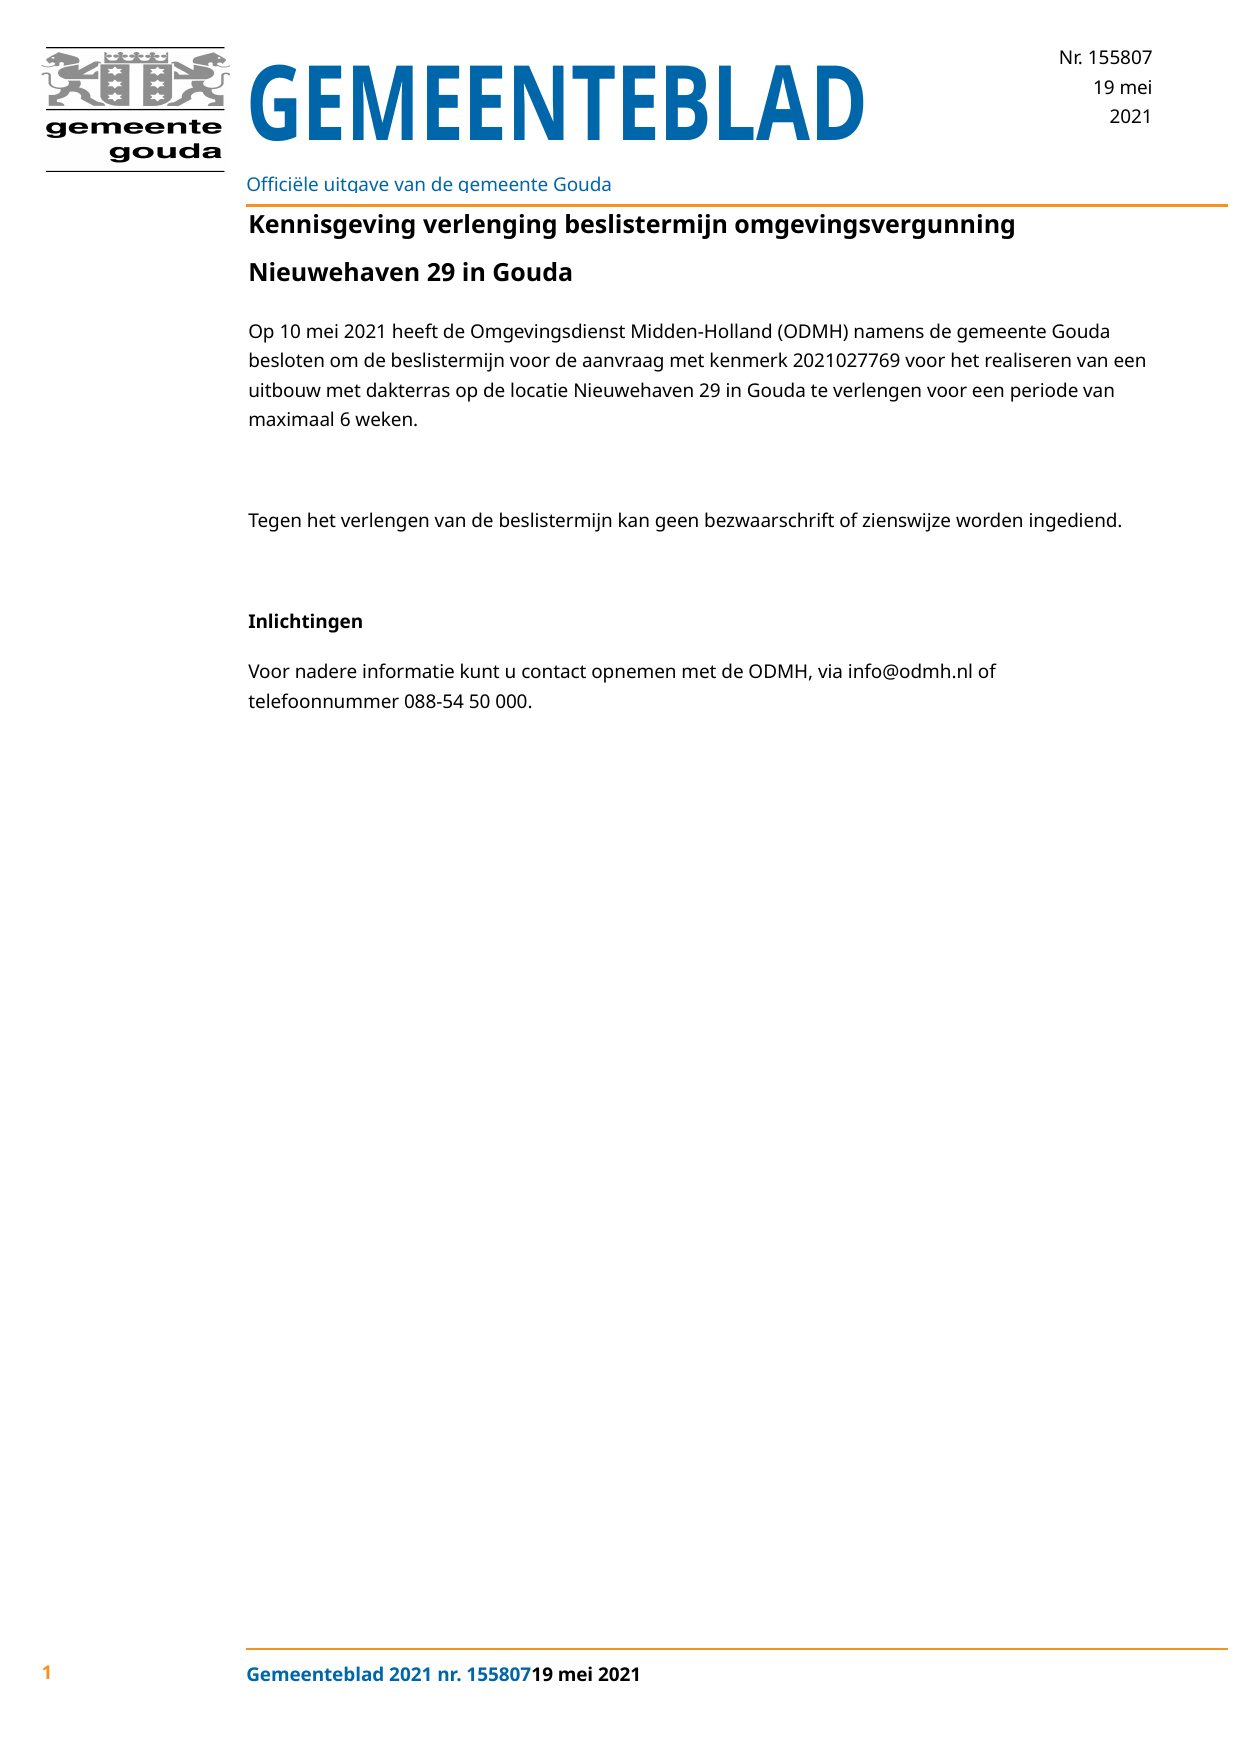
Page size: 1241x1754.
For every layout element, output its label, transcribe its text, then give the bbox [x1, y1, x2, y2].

text Op 10 mei 2021 heeft de Omgevingsdienst Midden-Holland (ODMH) namens de gemeente Gouda besloten om de beslistermijn voor de aanvraag met kenmerk 2021027769 voor het realiseren van een uitbouw met dakterras op de locatie Nieuwehaven 29 in Gouda te verlengen voor een periode van maximaal 6 weken. [248, 318, 1152, 432]
text Kennisgeving verlenging beslistermijn omgevingsvergunning Nieuwehaven 29 in Gouda [248, 207, 1152, 288]
text Inlichtingen [248, 608, 1152, 634]
text Tegen het verlengen van de beslistermijn kan geen bezwaarschrift of zienswijze worden ingediend. [248, 507, 1152, 533]
picture [41, 47, 231, 172]
text Voor nadere informatie kunt u contact opnemen met de ODMH, via info@odmh.nl of telefoonnummer 088-54 50 000. [248, 659, 1152, 714]
